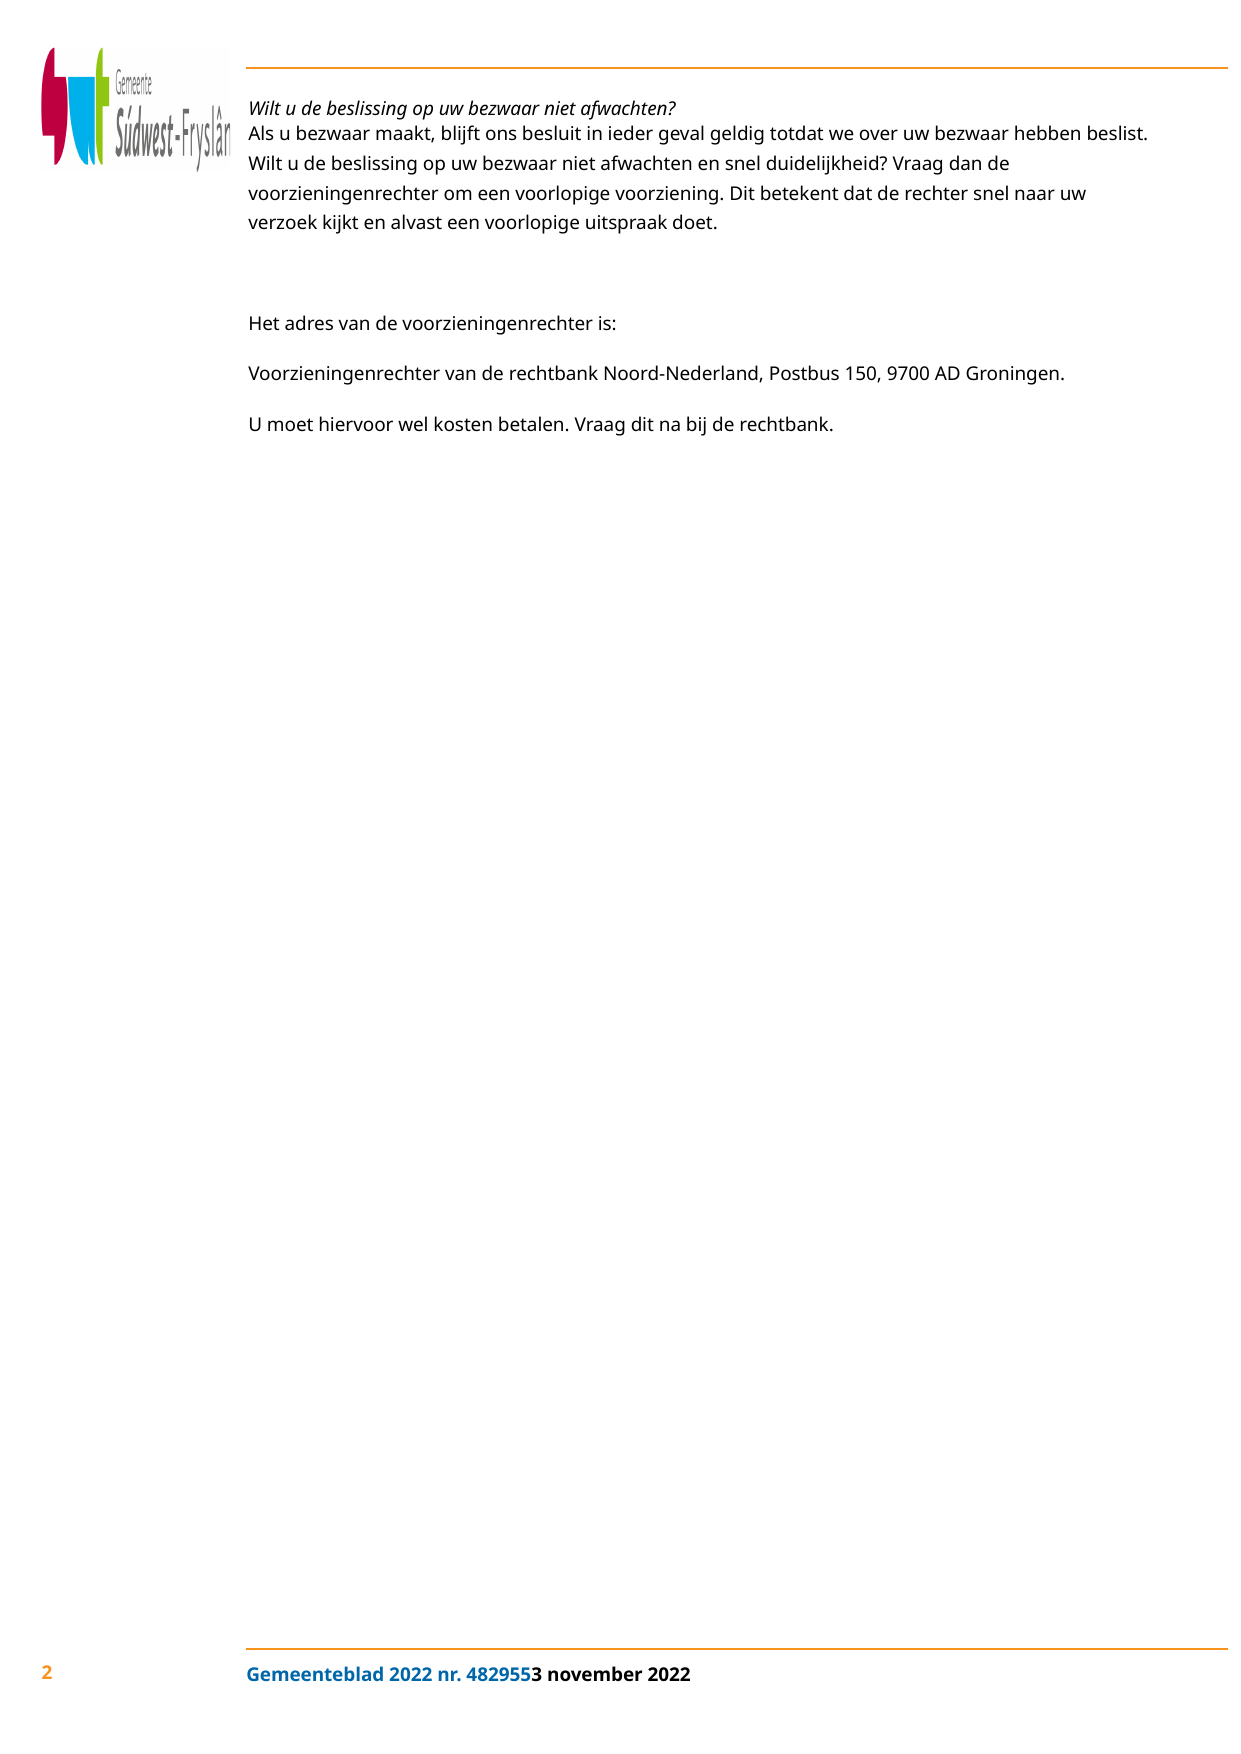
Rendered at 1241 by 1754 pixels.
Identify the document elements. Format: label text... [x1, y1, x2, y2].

text Het adres van de voorzieningenrechter is: [248, 310, 1152, 336]
text Wilt u de beslissing op uw bezwaar niet afwachten? [248, 95, 1152, 121]
text Voorzieningenrechter van de rechtbank Noord-Nederland, Postbus 150, 9700 AD Groningen. [248, 361, 1152, 386]
text U moet hiervoor wel kosten betalen. Vraag dit na bij de rechtbank. [248, 411, 1152, 437]
text Als u bezwaar maakt, blijft ons besluit in ieder geval geldig totdat we over uw bezwaar hebben beslist. Wilt u de beslissing op uw bezwaar niet afwachten en snel duidelijkheid? Vraag dan de voorzieningenrechter om een voorlopige voorziening. Dit betekent dat de rechter snel naar uw verzoek kijkt en alvast een voorlopige uitspraak doet. [248, 121, 1152, 235]
picture [41, 47, 231, 172]
